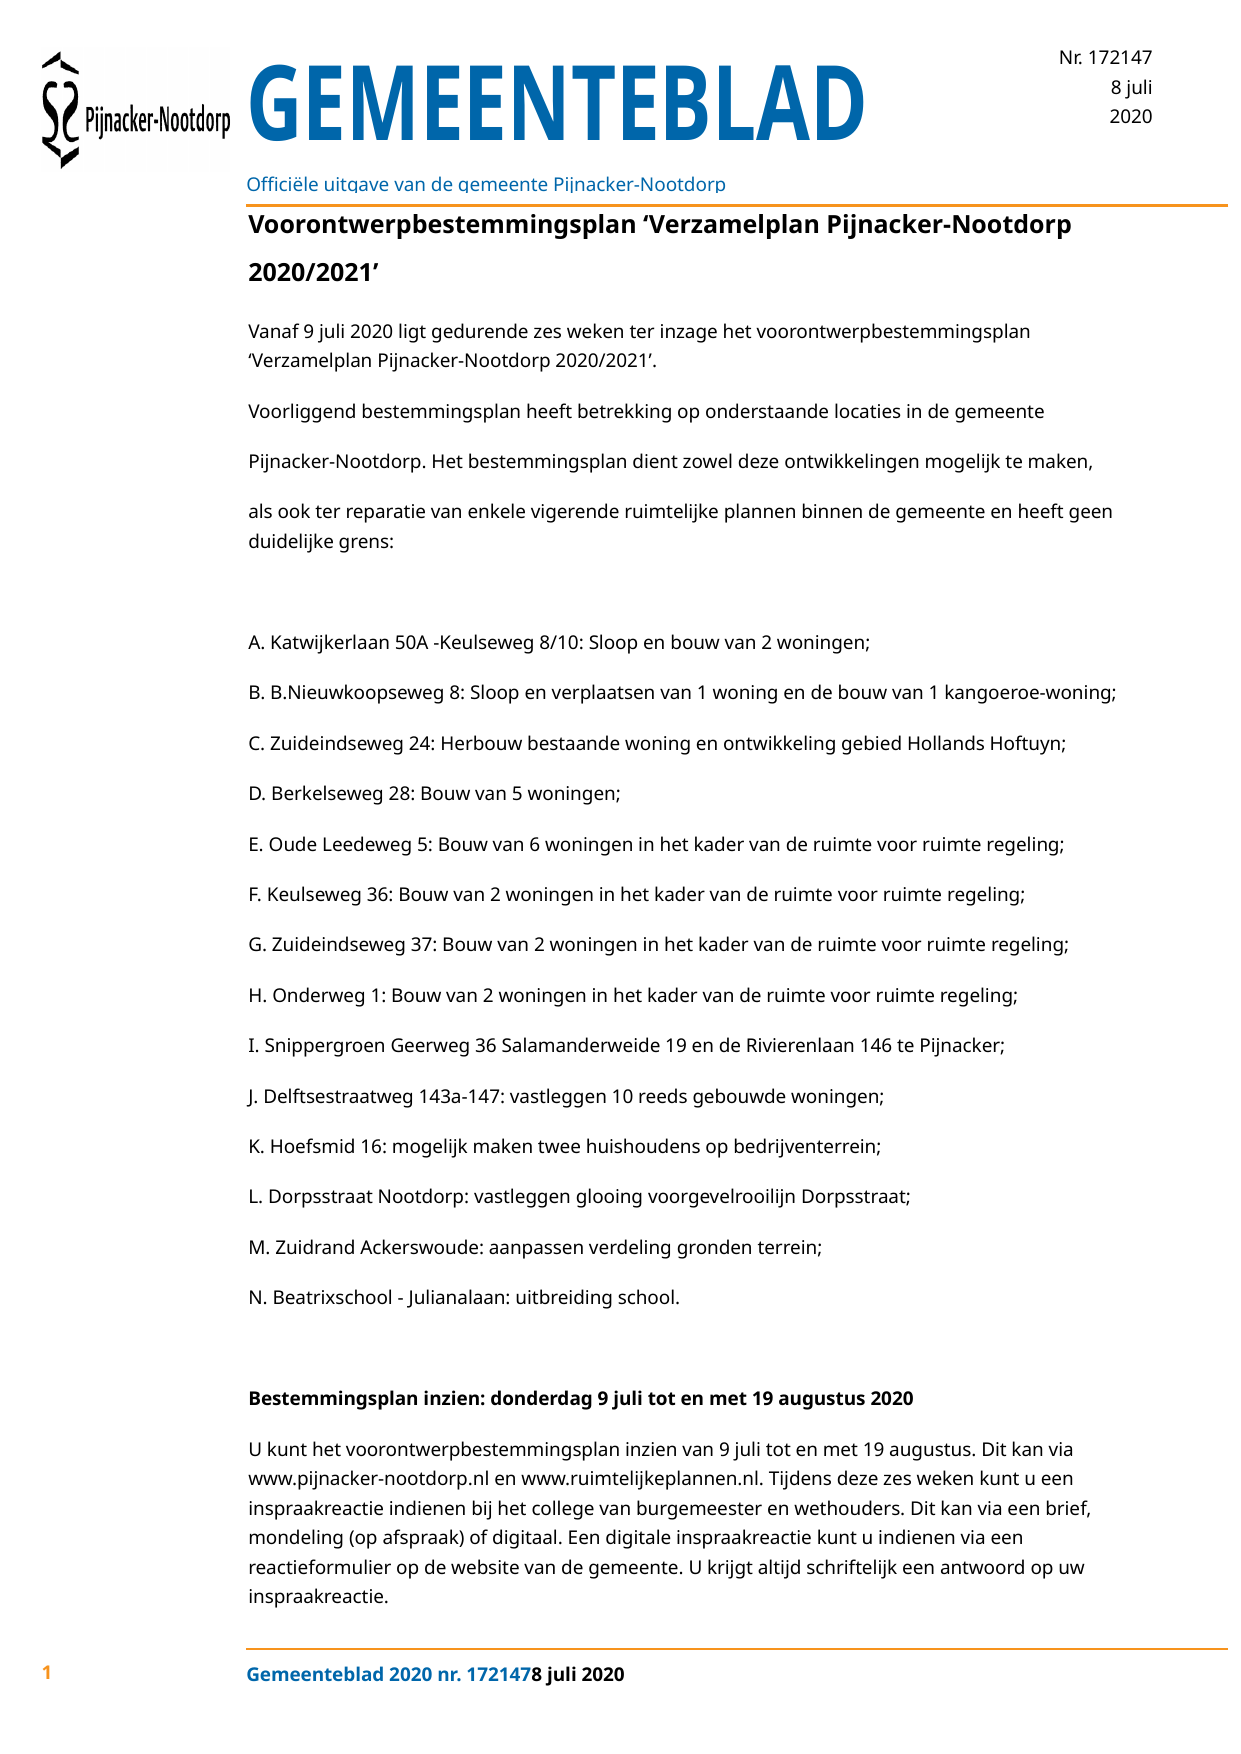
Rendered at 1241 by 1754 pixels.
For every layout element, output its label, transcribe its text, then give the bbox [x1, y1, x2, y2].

text Pijnacker-Nootdorp. Het bestemmingsplan dient zowel deze ontwikkelingen mogelijk te maken, [248, 448, 1152, 474]
text C. Zuideindseweg 24: Herbouw bestaande woning en ontwikkeling gebied Hollands Hoftuyn; [248, 730, 1152, 756]
text M. Zuidrand Ackerswoude: aanpassen verdeling gronden terrein; [248, 1234, 1152, 1260]
text als ook ter reparatie van enkele vigerende ruimtelijke plannen binnen de gemeente en heeft geen duidelijke grens: [248, 499, 1152, 554]
text B. B.Nieuwkoopseweg 8: Sloop en verplaatsen van 1 woning en de bouw van 1 kangoeroe-woning; [248, 679, 1152, 705]
text Voorliggend bestemmingsplan heeft betrekking op onderstaande locaties in de gemeente [248, 398, 1152, 424]
text H. Onderweg 1: Bouw van 2 woningen in het kader van de ruimte voor ruimte regeling; [248, 982, 1152, 1008]
text E. Oude Leedeweg 5: Bouw van 6 woningen in het kader van de ruimte voor ruimte regeling; [248, 831, 1152, 857]
text N. Beatrixschool - Julianalaan: uitbreiding school. [248, 1284, 1152, 1310]
picture [41, 47, 231, 172]
text Bestemmingsplan inzien: donderdag 9 juli tot en met 19 augustus 2020 [248, 1385, 1152, 1411]
text Voorontwerpbestemmingsplan ‘Verzamelplan Pijnacker-Nootdorp 2020/2021’ [248, 207, 1152, 288]
text D. Berkelseweg 28: Bouw van 5 woningen; [248, 780, 1152, 806]
text G. Zuideindseweg 37: Bouw van 2 woningen in het kader van de ruimte voor ruimte regeling; [248, 932, 1152, 957]
text J. Delftsestraatweg 143a-147: vastleggen 10 reeds gebouwde woningen; [248, 1083, 1152, 1109]
text I. Snippergroen Geerweg 36 Salamanderweide 19 en de Rivierenlaan 146 te Pijnacker; [248, 1032, 1152, 1058]
text A. Katwijkerlaan 50A -Keulseweg 8/10: Sloop en bouw van 2 woningen; [248, 629, 1152, 655]
text Vanaf 9 juli 2020 ligt gedurende zes weken ter inzage het voorontwerpbestemmingsplan ‘Verzamelplan Pijnacker-Nootdorp 2020/2021’. [248, 318, 1152, 373]
text F. Keulseweg 36: Bouw van 2 woningen in het kader van de ruimte voor ruimte regeling; [248, 881, 1152, 907]
text K. Hoefsmid 16: mogelijk maken twee huishoudens op bedrijventerrein; [248, 1133, 1152, 1159]
text L. Dorpsstraat Nootdorp: vastleggen glooing voorgevelrooilijn Dorpsstraat; [248, 1184, 1152, 1209]
text U kunt het voorontwerpbestemmingsplan inzien van 9 juli tot en met 19 augustus. Dit kan via www.pijnacker-nootdorp.nl en www.ruimtelijkeplannen.nl. Tijdens deze zes weken kunt u een inspraakreactie indienen bij het college van burgemeester en wethouders. Dit kan via een brief, mondeling (op afspraak) of digitaal. Een digitale inspraakreactie kunt u indienen via een reactieformulier op de website van de gemeente. U krijgt altijd schriftelijk een antwoord op uw inspraakreactie. [248, 1436, 1152, 1609]
